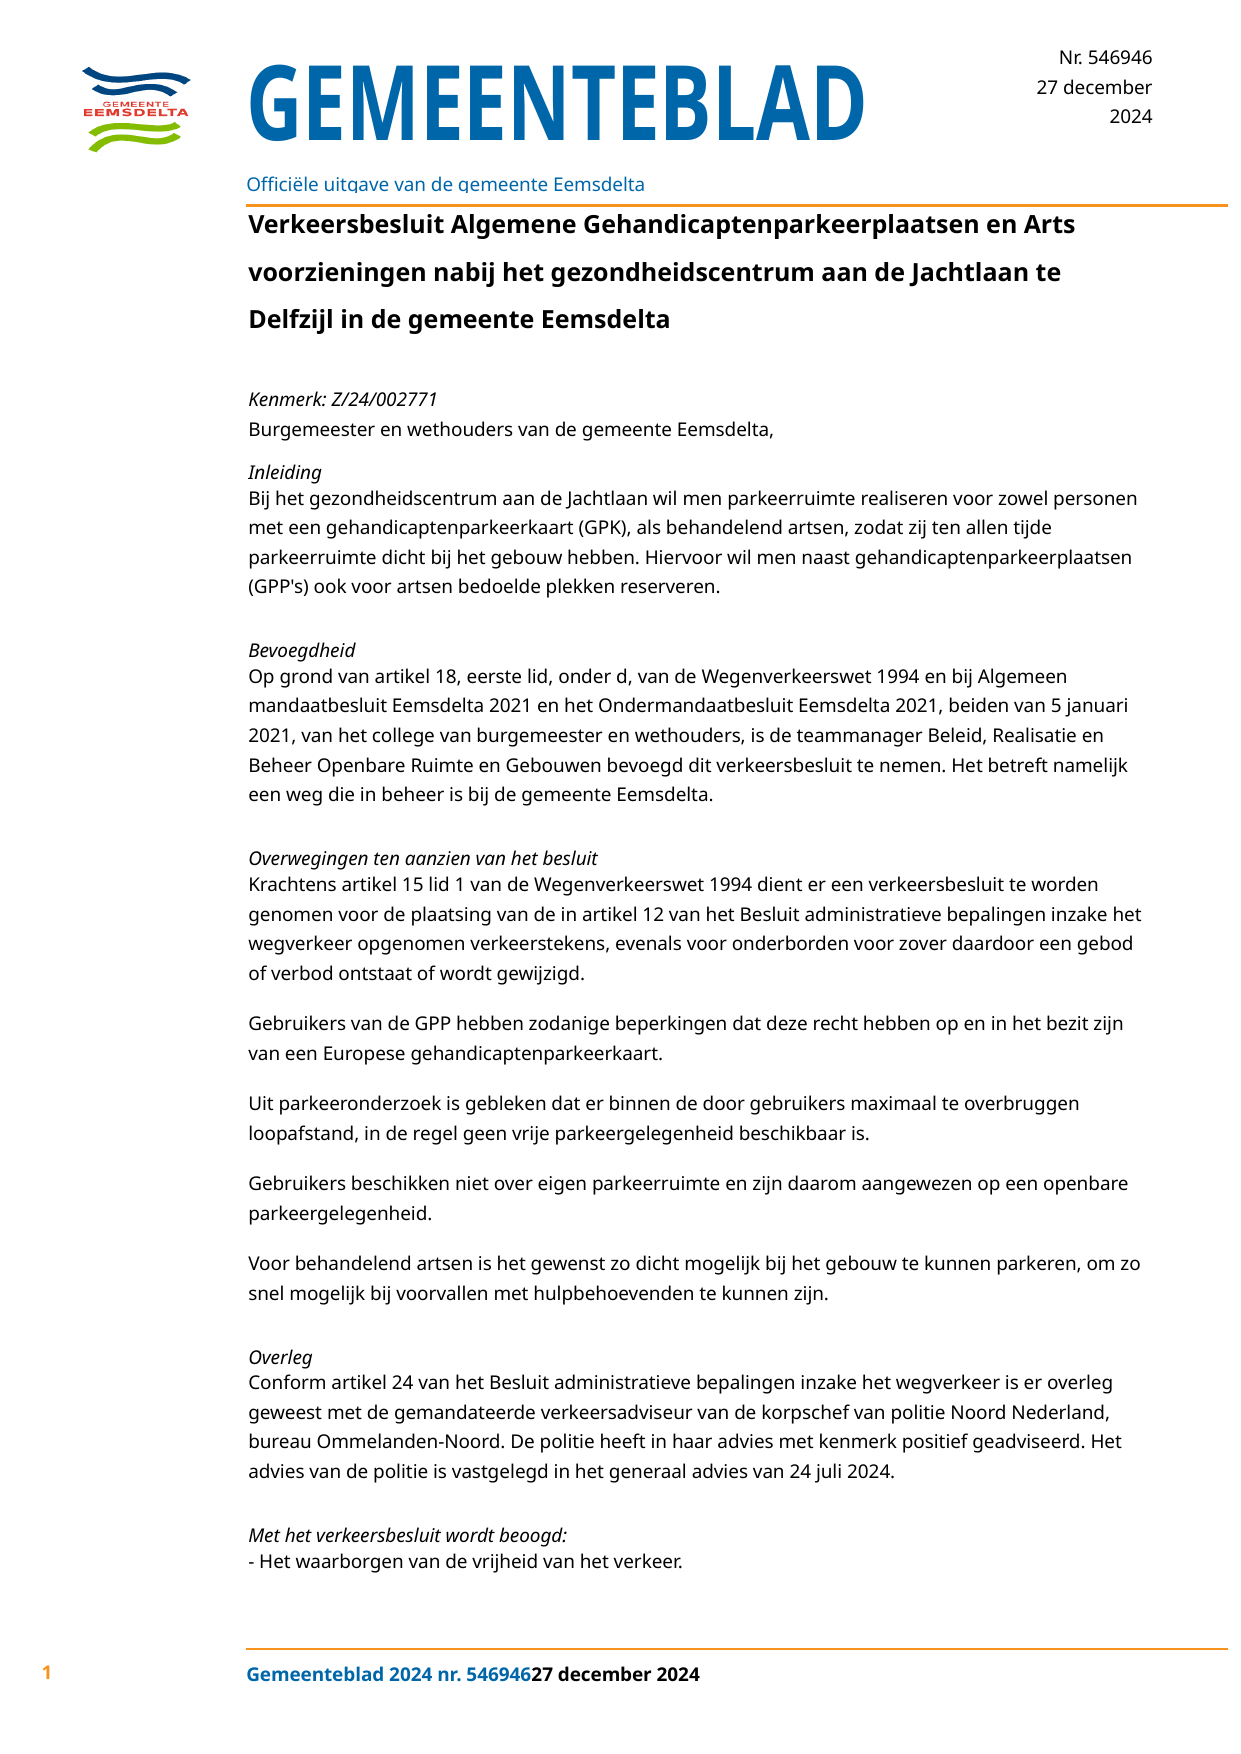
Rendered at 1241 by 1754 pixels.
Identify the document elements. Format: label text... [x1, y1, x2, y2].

text Uit parkeeronderzoek is gebleken dat er binnen de door gebruikers maximaal te overbruggen loopafstand, in de regel geen vrije parkeergelegenheid beschikbaar is. [248, 1090, 1152, 1146]
text Bevoegdheid [248, 637, 1152, 663]
text Bij het gezondheidscentrum aan de Jachtlaan wil men parkeerruimte realiseren voor zowel personen met een gehandicaptenparkeerkaart (GPK), als behandelend artsen, zodat zij ten allen tijde parkeerruimte dicht bij het gebouw hebben. Hiervoor wil men naast gehandicaptenparkeerplaatsen (GPP's) ook voor artsen bedoelde plekken reserveren. [248, 485, 1152, 599]
text Voor behandelend artsen is het gewenst zo dicht mogelijk bij het gebouw te kunnen parkeren, om zo snel mogelijk bij voorvallen met hulpbehoevenden te kunnen zijn. [248, 1250, 1152, 1306]
text Inleiding [248, 459, 1152, 485]
text Overleg [248, 1344, 1152, 1369]
text Krachtens artikel 15 lid 1 van de Wegenverkeerswet 1994 dient er een verkeersbesluit te worden genomen voor de plaatsing van de in artikel 12 van het Besluit administratieve bepalingen inzake het wegverkeer opgenomen verkeerstekens, evenals voor onderborden voor zover daardoor een gebod of verbod ontstaat of wordt gewijzigd. [248, 871, 1152, 986]
text Gebruikers van de GPP hebben zodanige beperkingen dat deze recht hebben op en in het bezit zijn van een Europese gehandicaptenparkeerkaart. [248, 1010, 1152, 1066]
text Met het verkeersbesluit wordt beoogd: [248, 1522, 1152, 1548]
text Overwegingen ten aanzien van het besluit [248, 845, 1152, 871]
text Kenmerk: Z/24/002771 [248, 386, 1152, 412]
text Burgemeester en wethouders van de gemeente Eemsdelta, [248, 416, 1152, 442]
text Gebruikers beschikken niet over eigen parkeerruimte en zijn daarom aangewezen op een openbare parkeergelegenheid. [248, 1170, 1152, 1226]
text Op grond van artikel 18, eerste lid, onder d, van de Wegenverkeerswet 1994 en bij Algemeen mandaatbesluit Eemsdelta 2021 en het Ondermandaatbesluit Eemsdelta 2021, beiden van 5 januari 2021, van het college van burgemeester en wethouders, is de teammanager Beleid, Realisatie en Beheer Openbare Ruimte en Gebouwen bevoegd dit verkeersbesluit te nemen. Het betreft namelijk een weg die in beheer is bij de gemeente Eemsdelta. [248, 663, 1152, 807]
text - Het waarborgen van de vrijheid van het verkeer. [248, 1548, 1152, 1574]
text Conform artikel 24 van het Besluit administratieve bepalingen inzake het wegverkeer is er overleg geweest met de gemandateerde verkeersadviseur van de korpschef van politie Noord Nederland, bureau Ommelanden-Noord. De politie heeft in haar advies met kenmerk positief geadviseerd. Het advies van de politie is vastgelegd in het generaal advies van 24 juli 2024. [248, 1369, 1152, 1484]
picture [41, 47, 231, 172]
text Verkeersbesluit Algemene Gehandicaptenparkeerplaatsen en Arts voorzieningen nabij het gezondheidscentrum aan de Jachtlaan te Delfzijl in de gemeente Eemsdelta [248, 207, 1152, 336]
